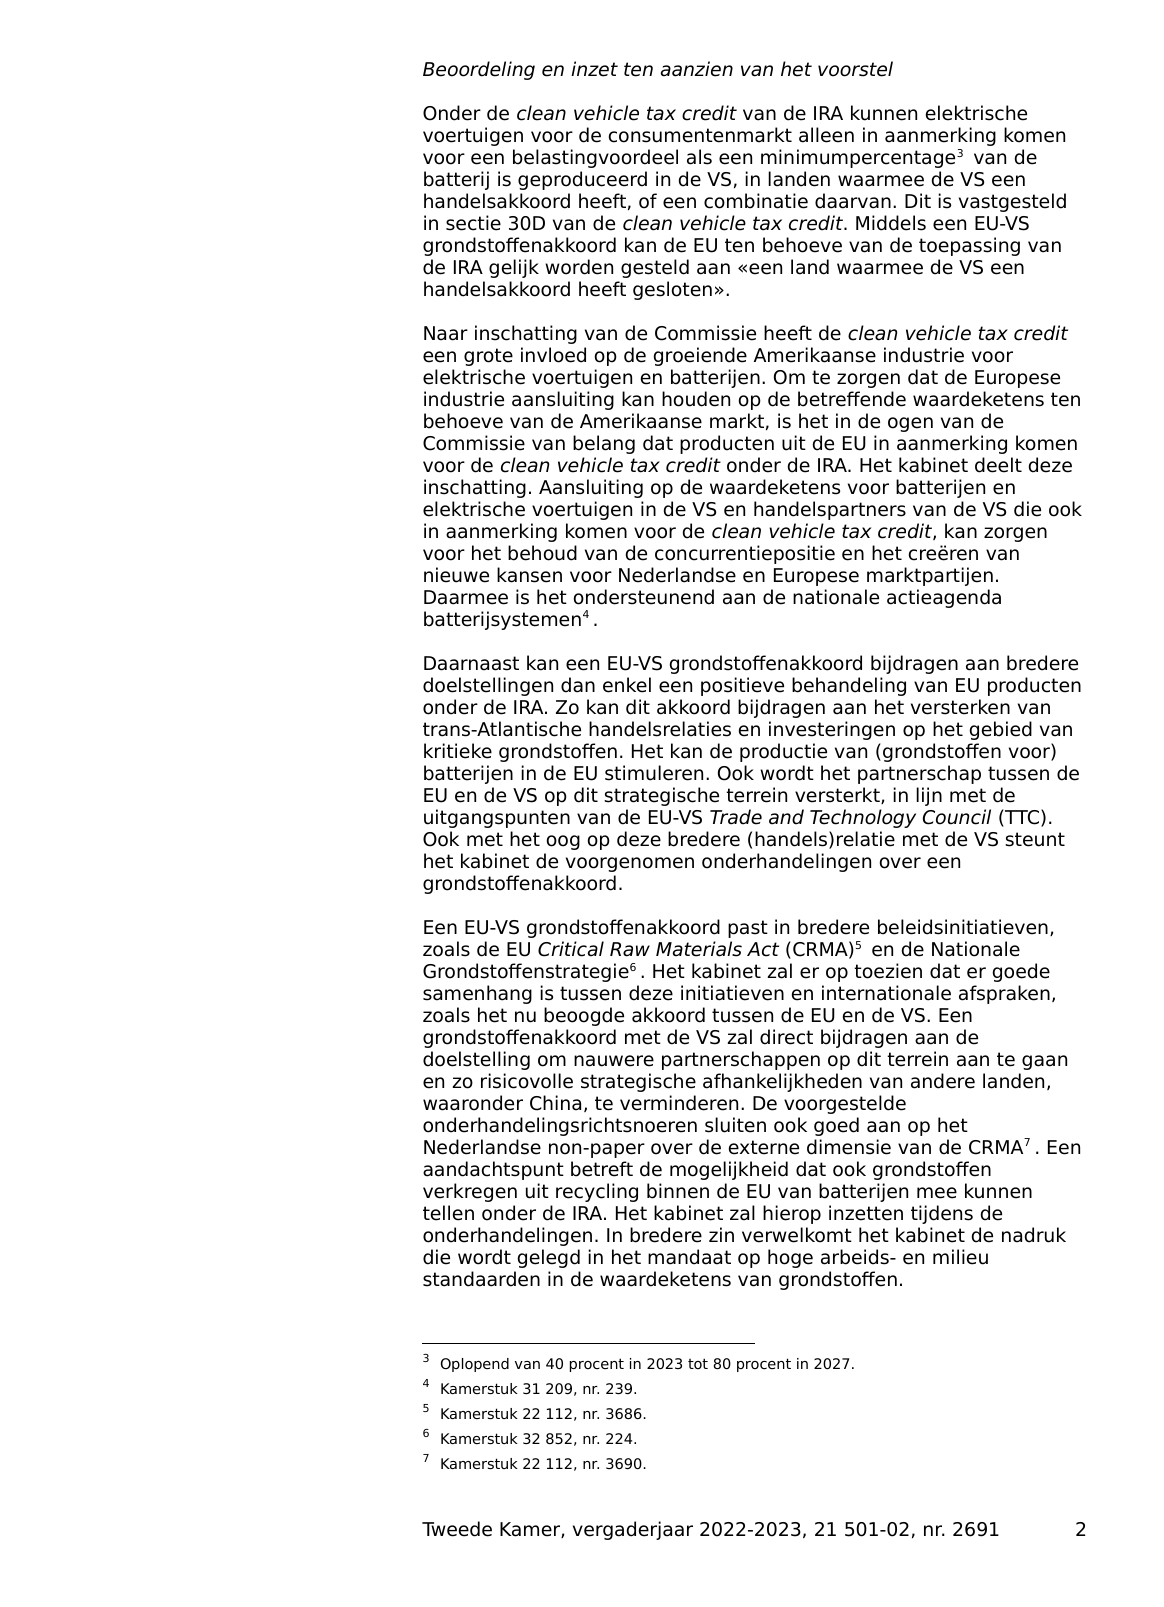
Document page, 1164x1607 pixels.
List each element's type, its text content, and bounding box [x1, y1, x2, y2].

text Een EU-VS grondstoffenakkoord past in bredere beleidsinitiatieven, zoals de EU Critical Raw Materials Act (CRMA) en de Nationale Grondstoffenstrategie. Het kabinet zal er op toezien dat er goede samenhang is tussen deze initiatieven en internationale afspraken, zoals het nu beoogde akkoord tussen de EU en de VS. Een grondstoffenakkoord met de VS zal direct bijdragen aan de doelstelling om nauwere partnerschappen op dit terrein aan te gaan en zo risicovolle strategische afhankelijkheden van andere landen, waaronder China, te verminderen. De voorgestelde onderhandelingsrichtsnoeren sluiten ook goed aan op het Nederlandse non-paper over de externe dimensie van de CRMA. Een aandachtspunt betreft de mogelijkheid dat ook grondstoffen verkregen uit recycling binnen de EU van batterijen mee kunnen tellen onder de IRA. Het kabinet zal hierop inzetten tijdens de onderhandelingen. In bredere zin verwelkomt het kabinet de nadruk die wordt gelegd in het mandaat op hoge arbeids- en milieu standaarden in de waardeketens van grondstoffen. [422, 917, 1087, 1291]
text Kamerstuk 32 852, nr. 224. [422, 1427, 1087, 1449]
text Daarnaast kan een EU-VS grondstoffenakkoord bijdragen aan bredere doelstellingen dan enkel een positieve behandeling van EU producten onder de IRA. Zo kan dit akkoord bijdragen aan het versterken van trans-Atlantische handelsrelaties en investeringen op het gebied van kritieke grondstoffen. Het kan de productie van (grondstoffen voor) batterijen in de EU stimuleren. Ook wordt het partnerschap tussen de EU en de VS op dit strategische terrein versterkt, in lijn met de uitgangspunten van de EU-VS Trade and Technology Council (TTC). Ook met het oog op deze bredere (handels)relatie met de VS steunt het kabinet de voorgenomen onderhandelingen over een grondstoffenakkoord. [422, 653, 1087, 895]
text Naar inschatting van de Commissie heeft de clean vehicle tax credit een grote invloed op de groeiende Amerikaanse industrie voor elektrische voertuigen en batterijen. Om te zorgen dat de Europese industrie aansluiting kan houden op de betreffende waardeketens ten behoeve van de Amerikaanse markt, is het in de ogen van de Commissie van belang dat producten uit de EU in aanmerking komen voor de clean vehicle tax credit onder de IRA. Het kabinet deelt deze inschatting. Aansluiting op de waardeketens voor batterijen en elektrische voertuigen in de VS en handelspartners van de VS die ook in aanmerking komen voor de clean vehicle tax credit, kan zorgen voor het behoud van de concurrentiepositie en het creëren van nieuwe kansen voor Nederlandse en Europese marktpartijen. Daarmee is het ondersteunend aan de nationale actieagenda batterijsystemen. [422, 323, 1087, 631]
text Kamerstuk 31 209, nr. 239. [422, 1377, 1087, 1399]
text Kamerstuk 22 112, nr. 3690. [422, 1452, 1087, 1474]
text Onder de clean vehicle tax credit van de IRA kunnen elektrische voertuigen voor de consumentenmarkt alleen in aanmerking komen voor een belastingvoordeel als een minimumpercentage van de batterij is geproduceerd in de VS, in landen waarmee de VS een handelsakkoord heeft, of een combinatie daarvan. Dit is vastgesteld in sectie 30D van de clean vehicle tax credit. Middels een EU-VS grondstoffenakkoord kan de EU ten behoeve van de toepassing van de IRA gelijk worden gesteld aan «een land waarmee de VS een handelsakkoord heeft gesloten». [422, 103, 1087, 301]
text Oplopend van 40 procent in 2023 tot 80 procent in 2027. [422, 1352, 1087, 1374]
text Kamerstuk 22 112, nr. 3686. [422, 1402, 1087, 1424]
subtitle Beoordeling en inzet ten aanzien van het voorstel [422, 59, 1087, 81]
